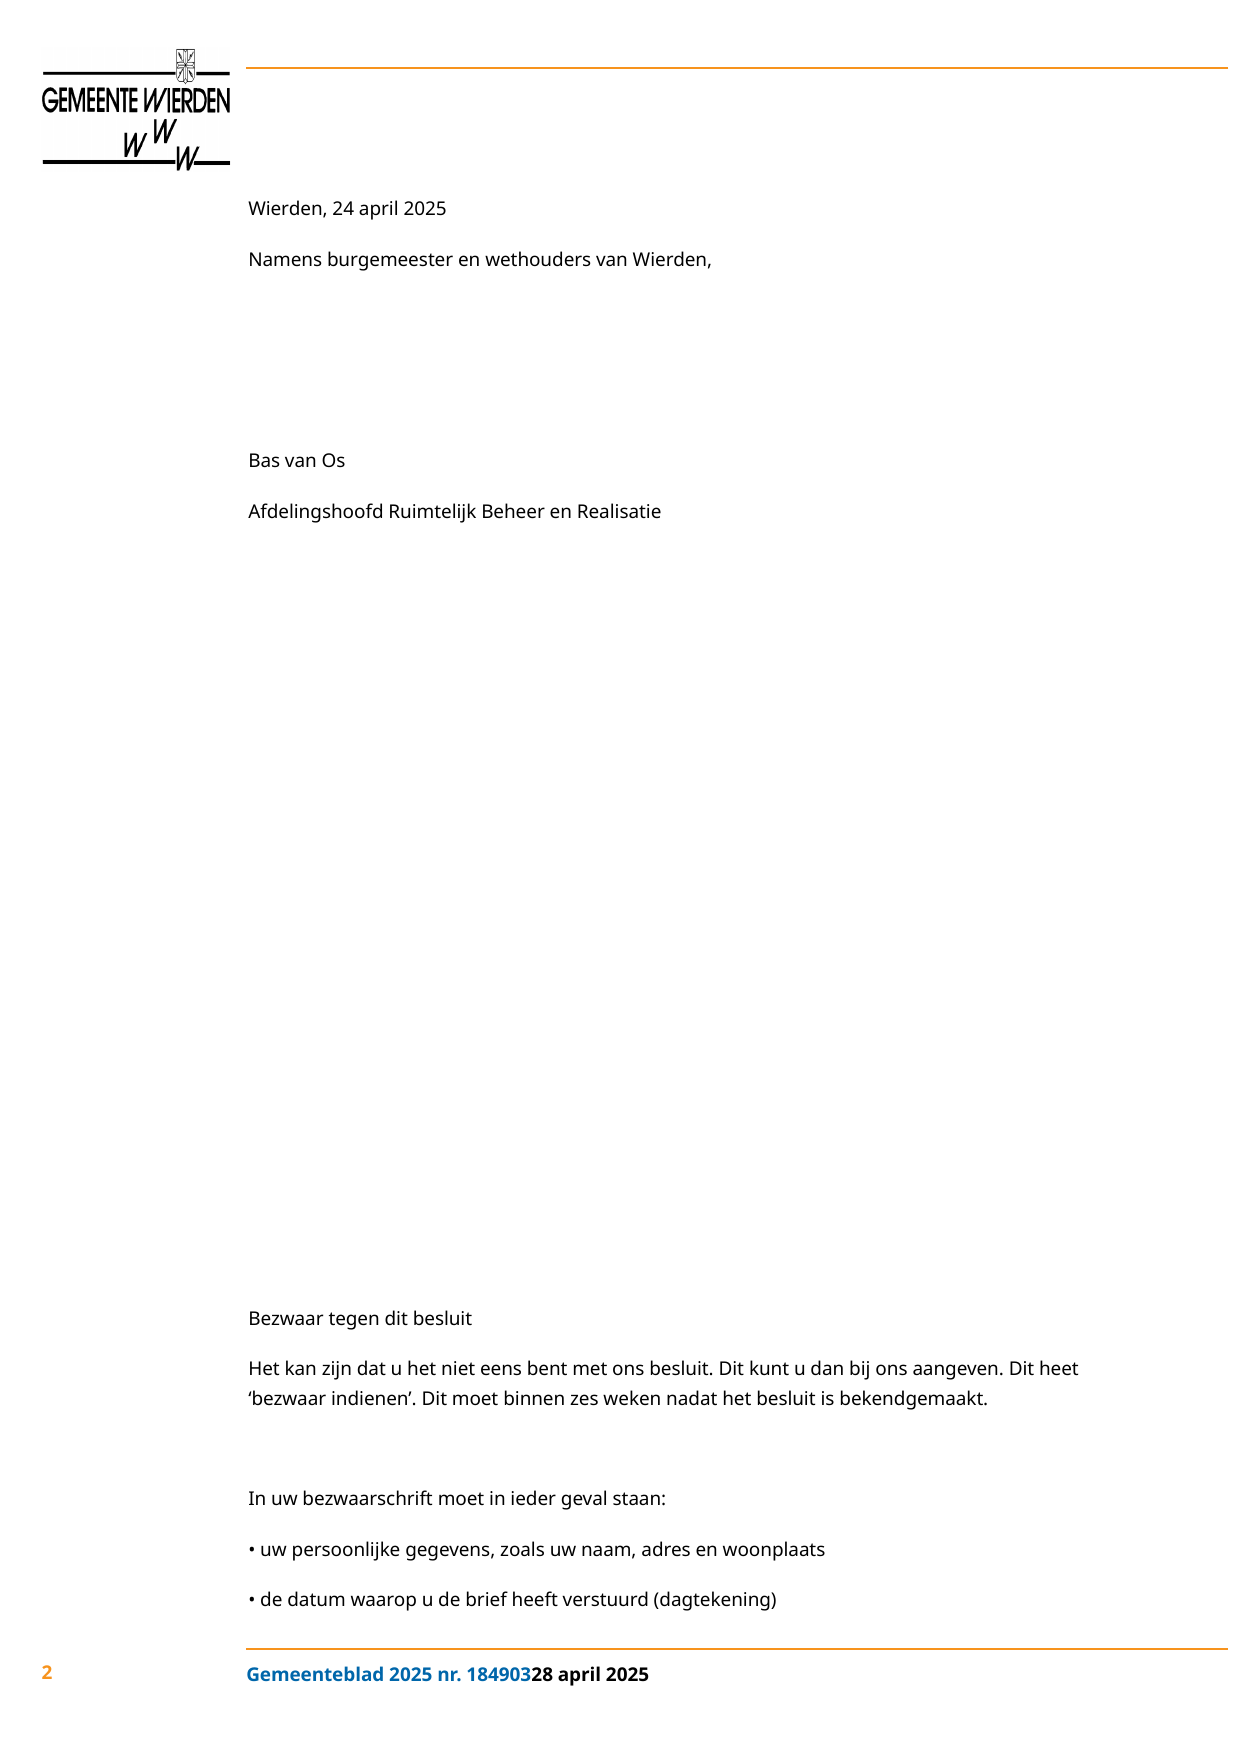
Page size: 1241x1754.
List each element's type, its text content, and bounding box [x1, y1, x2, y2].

text • de datum waarop u de brief heeft verstuurd (dagtekening) [248, 1586, 1152, 1612]
text Bezwaar tegen dit besluit [248, 1305, 1152, 1331]
picture [41, 47, 231, 172]
text Namens burgemeester en wethouders van Wierden, [248, 246, 1152, 272]
text Bas van Os [248, 448, 1152, 473]
text In uw bezwaarschrift moet in ieder geval staan: [248, 1486, 1152, 1511]
text Wierden, 24 april 2025 [248, 196, 1152, 221]
text • uw persoonlijke gegevens, zoals uw naam, adres en woonplaats [248, 1536, 1152, 1562]
text Afdelingshoofd Ruimtelijk Beheer en Realisatie [248, 498, 1152, 524]
text Het kan zijn dat u het niet eens bent met ons besluit. Dit kunt u dan bij ons aangeven. Dit heet ‘bezwaar indienen’. Dit moet binnen zes weken nadat het besluit is bekendgemaakt. [248, 1355, 1152, 1411]
